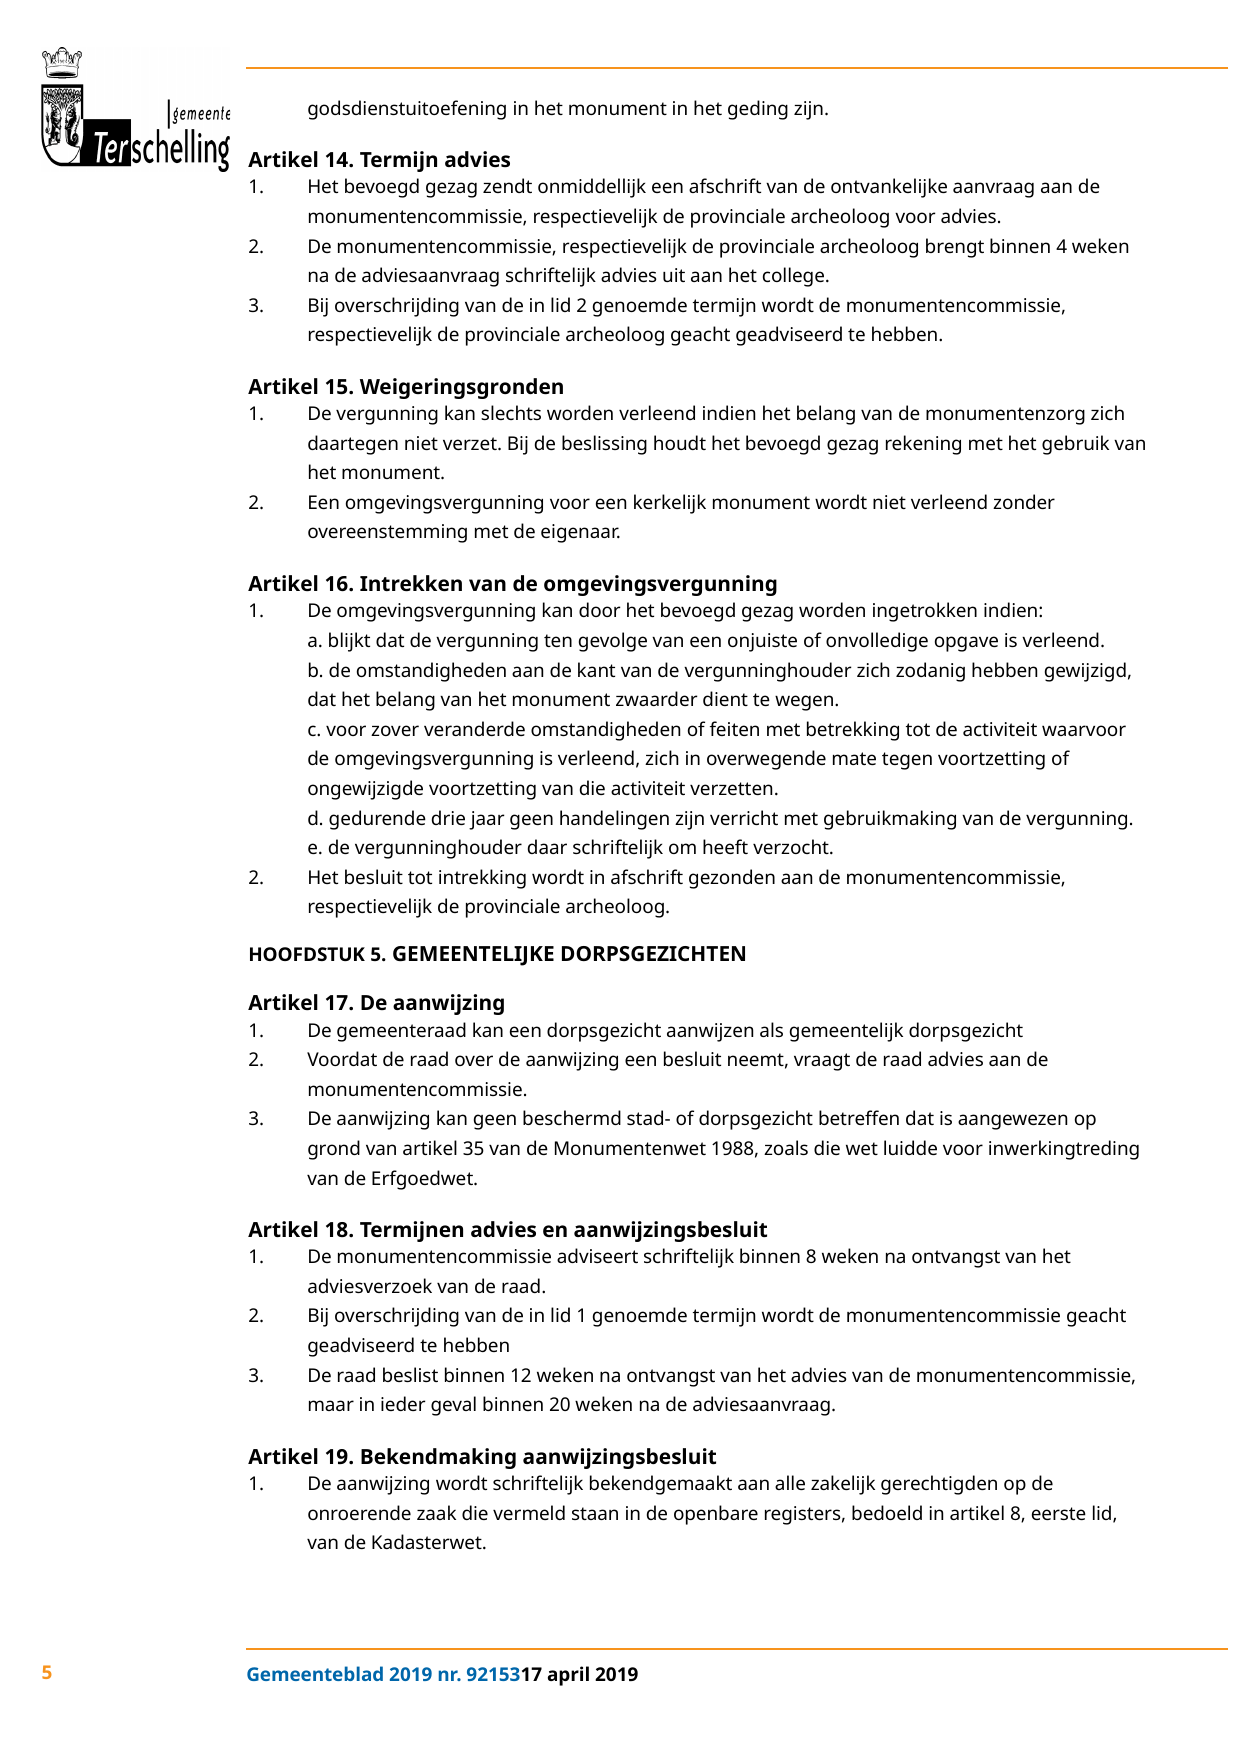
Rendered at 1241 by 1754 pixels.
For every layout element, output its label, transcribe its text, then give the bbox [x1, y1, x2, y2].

text HOOFDSTUK 5. GEMEENTELIJKE DORPSGEZICHTEN [248, 939, 1152, 967]
list De omgevingsvergunning kan door het bevoegd gezag worden ingetrokken indien: [248, 598, 1152, 623]
list De aanwijzing kan geen beschermd stad- of dorpsgezicht betreffen dat is aangewezen op grond van artikel 35 van de Monumentenwet 1988, zoals die wet luidde voor inwerkingtreding van de Erfgoedwet. [248, 1106, 1152, 1190]
text Artikel 17. De aanwijzing [248, 988, 1152, 1017]
text Artikel 15. Weigeringsgronden [248, 372, 1152, 400]
list c. voor zover veranderde omstandigheden of feiten met betrekking tot de activiteit waarvoor de omgevingsvergunning is verleend, zich in overwegende mate tegen voortzetting of ongewijzigde voortzetting van die activiteit verzetten. [248, 716, 1152, 801]
list godsdienstuitoefening in het monument in het geding zijn. [248, 95, 1152, 121]
list De monumentencommissie, respectievelijk de provinciale archeoloog brengt binnen 4 weken na de adviesaanvraag schriftelijk advies uit aan het college. [248, 233, 1152, 288]
list De vergunning kan slechts worden verleend indien het belang van de monumentenzorg zich daartegen niet verzet. Bij de beslissing houdt het bevoegd gezag rekening met het gebruik van het monument. [248, 400, 1152, 485]
list e. de vergunninghouder daar schriftelijk om heeft verzocht. [248, 834, 1152, 860]
text Artikel 19. Bekendmaking aanwijzingsbesluit [248, 1442, 1152, 1470]
list De aanwijzing wordt schriftelijk bekendgemaakt aan alle zakelijk gerechtigden op de onroerende zaak die vermeld staan in de openbare registers, bedoeld in artikel 8, eerste lid, van de Kadasterwet. [248, 1470, 1152, 1555]
list a. blijkt dat de vergunning ten gevolge van een onjuiste of onvolledige opgave is verleend. [248, 627, 1152, 653]
list Bij overschrijding van de in lid 1 genoemde termijn wordt de monumentencommissie geacht geadviseerd te hebben [248, 1303, 1152, 1358]
list De monumentencommissie adviseert schriftelijk binnen 8 weken na ontvangst van het adviesverzoek van de raad. [248, 1243, 1152, 1299]
list Een omgevingsvergunning voor een kerkelijk monument wordt niet verleend zonder overeenstemming met de eigenaar. [248, 489, 1152, 544]
text Artikel 18. Termijnen advies en aanwijzingsbesluit [248, 1215, 1152, 1243]
text Artikel 16. Intrekken van de omgevingsvergunning [248, 569, 1152, 598]
text Artikel 14. Termijn advies [248, 145, 1152, 174]
list Bij overschrijding van de in lid 2 genoemde termijn wordt de monumentencommissie, respectievelijk de provinciale archeoloog geacht geadviseerd te hebben. [248, 292, 1152, 347]
list Het bevoegd gezag zendt onmiddellijk een afschrift van de ontvankelijke aanvraag aan de monumentencommissie, respectievelijk de provinciale archeoloog voor advies. [248, 174, 1152, 229]
list De raad beslist binnen 12 weken na ontvangst van het advies van de monumentencommissie, maar in ieder geval binnen 20 weken na de adviesaanvraag. [248, 1362, 1152, 1417]
list De gemeenteraad kan een dorpsgezicht aanwijzen als gemeentelijk dorpsgezicht [248, 1017, 1152, 1042]
list d. gedurende drie jaar geen handelingen zijn verricht met gebruikmaking van de vergunning. [248, 805, 1152, 830]
list b. de omstandigheden aan de kant van de vergunninghouder zich zodanig hebben gewijzigd, dat het belang van het monument zwaarder dient te wegen. [248, 657, 1152, 712]
list Voordat de raad over de aanwijzing een besluit neemt, vraagt de raad advies aan de monumentencommissie. [248, 1046, 1152, 1102]
list Het besluit tot intrekking wordt in afschrift gezonden aan de monumentencommissie, respectievelijk de provinciale archeoloog. [248, 864, 1152, 919]
picture [41, 47, 231, 172]
